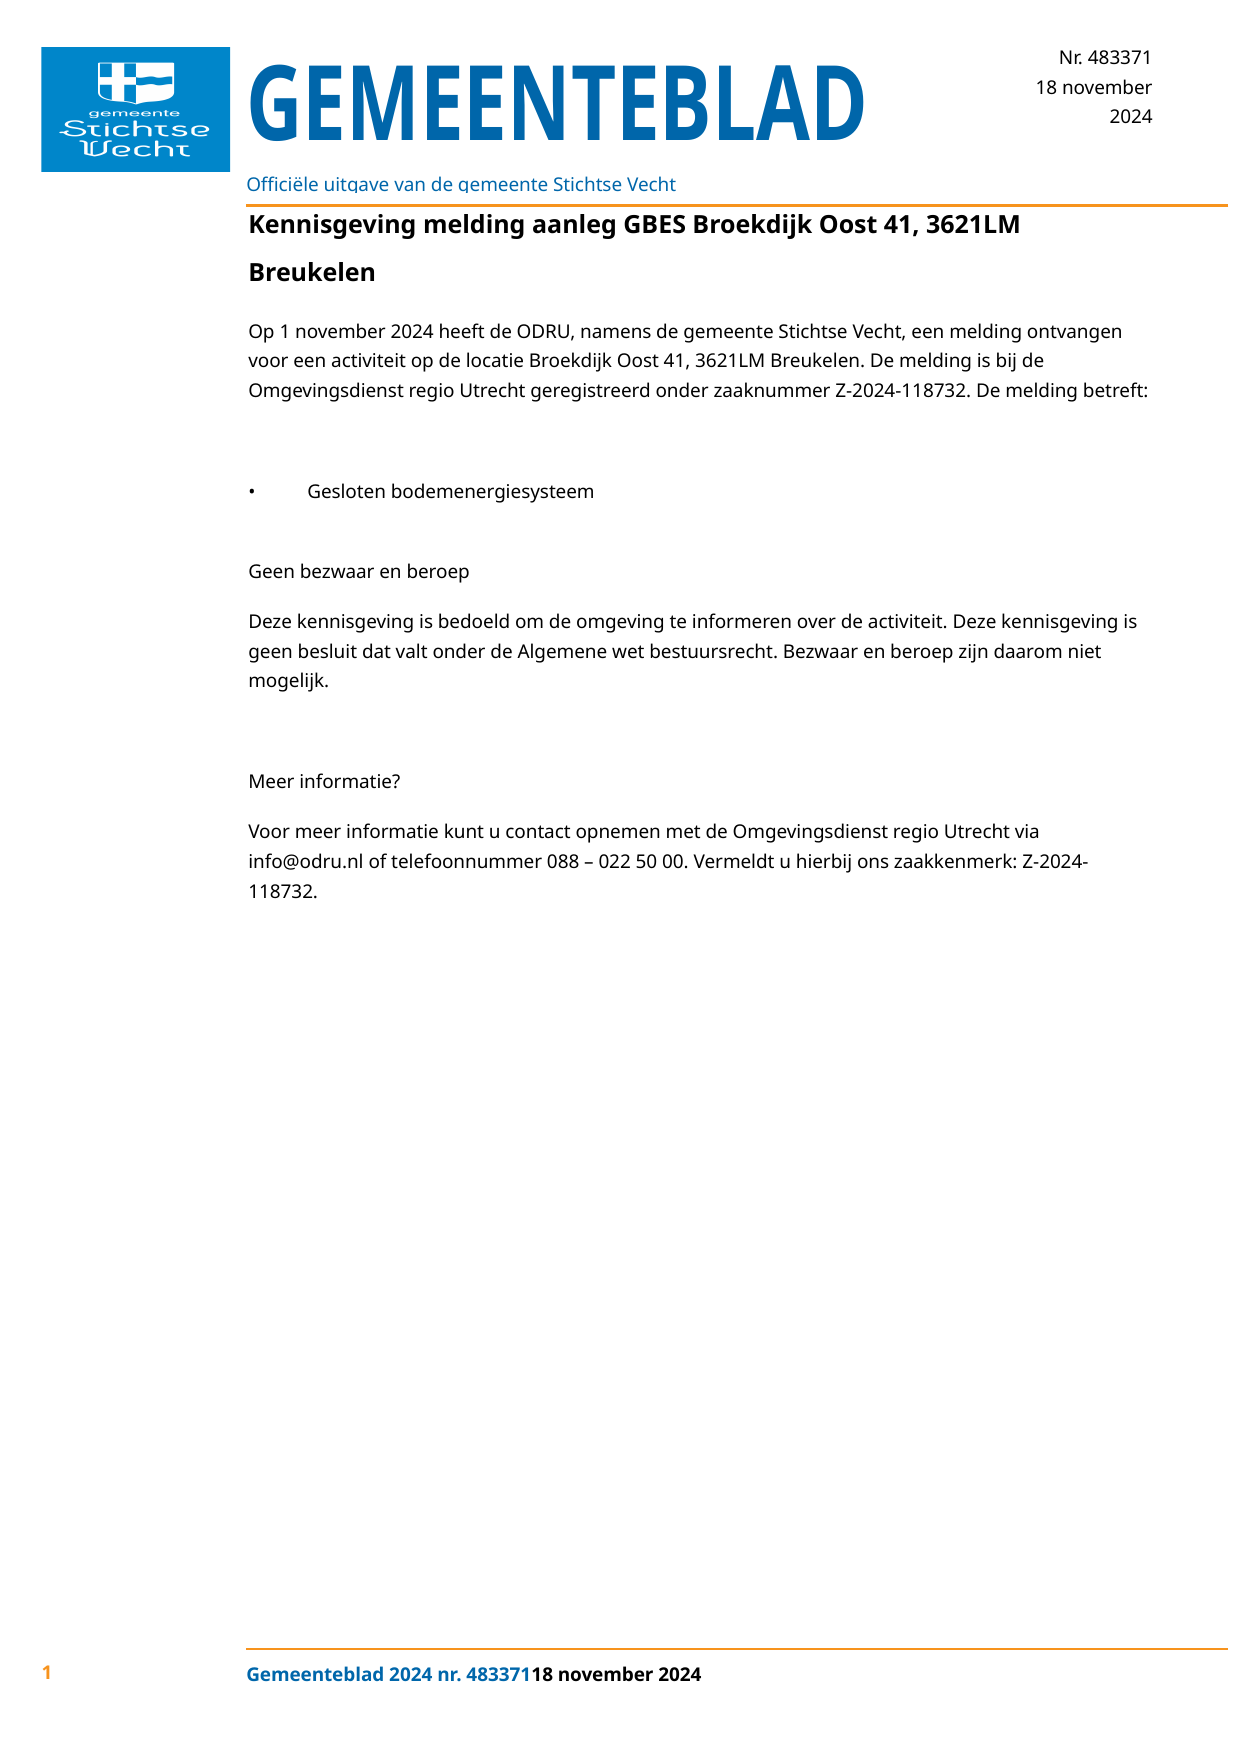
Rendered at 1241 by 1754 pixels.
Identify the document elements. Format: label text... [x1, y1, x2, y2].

picture [99, 63, 135, 101]
list Gesloten bodemenergiesysteem [248, 478, 1152, 504]
text Kennisgeving melding aanleg GBES Broekdijk Oost 41, 3621LM Breukelen [248, 207, 1152, 288]
text Deze kennisgeving is bedoeld om de omgeving te informeren over de activiteit. Deze kennisgeving is geen besluit dat valt onder de Algemene wet bestuursrecht. Bezwaar en beroep zijn daarom niet mogelijk. [248, 608, 1152, 693]
text Voor meer informatie kunt u contact opnemen met de Omgevingsdienst regio Utrecht via info@odru.nl of telefoonnummer 088 – 022 50 00. Vermeldt u hierbij ons zaakkenmerk: Z-2024-118732. [248, 819, 1152, 904]
text Op 1 november 2024 heeft de ODRU, namens de gemeente Stichtse Vecht, een melding ontvangen voor een activiteit op de locatie Broekdijk Oost 41, 3621LM Breukelen. De melding is bij de Omgevingsdienst regio Utrecht geregistreerd onder zaaknummer Z-2024-118732. De melding betreft: [248, 318, 1152, 403]
picture [137, 63, 174, 103]
text Geen bezwaar en beroep [248, 558, 1152, 584]
text Meer informatie? [248, 768, 1152, 794]
